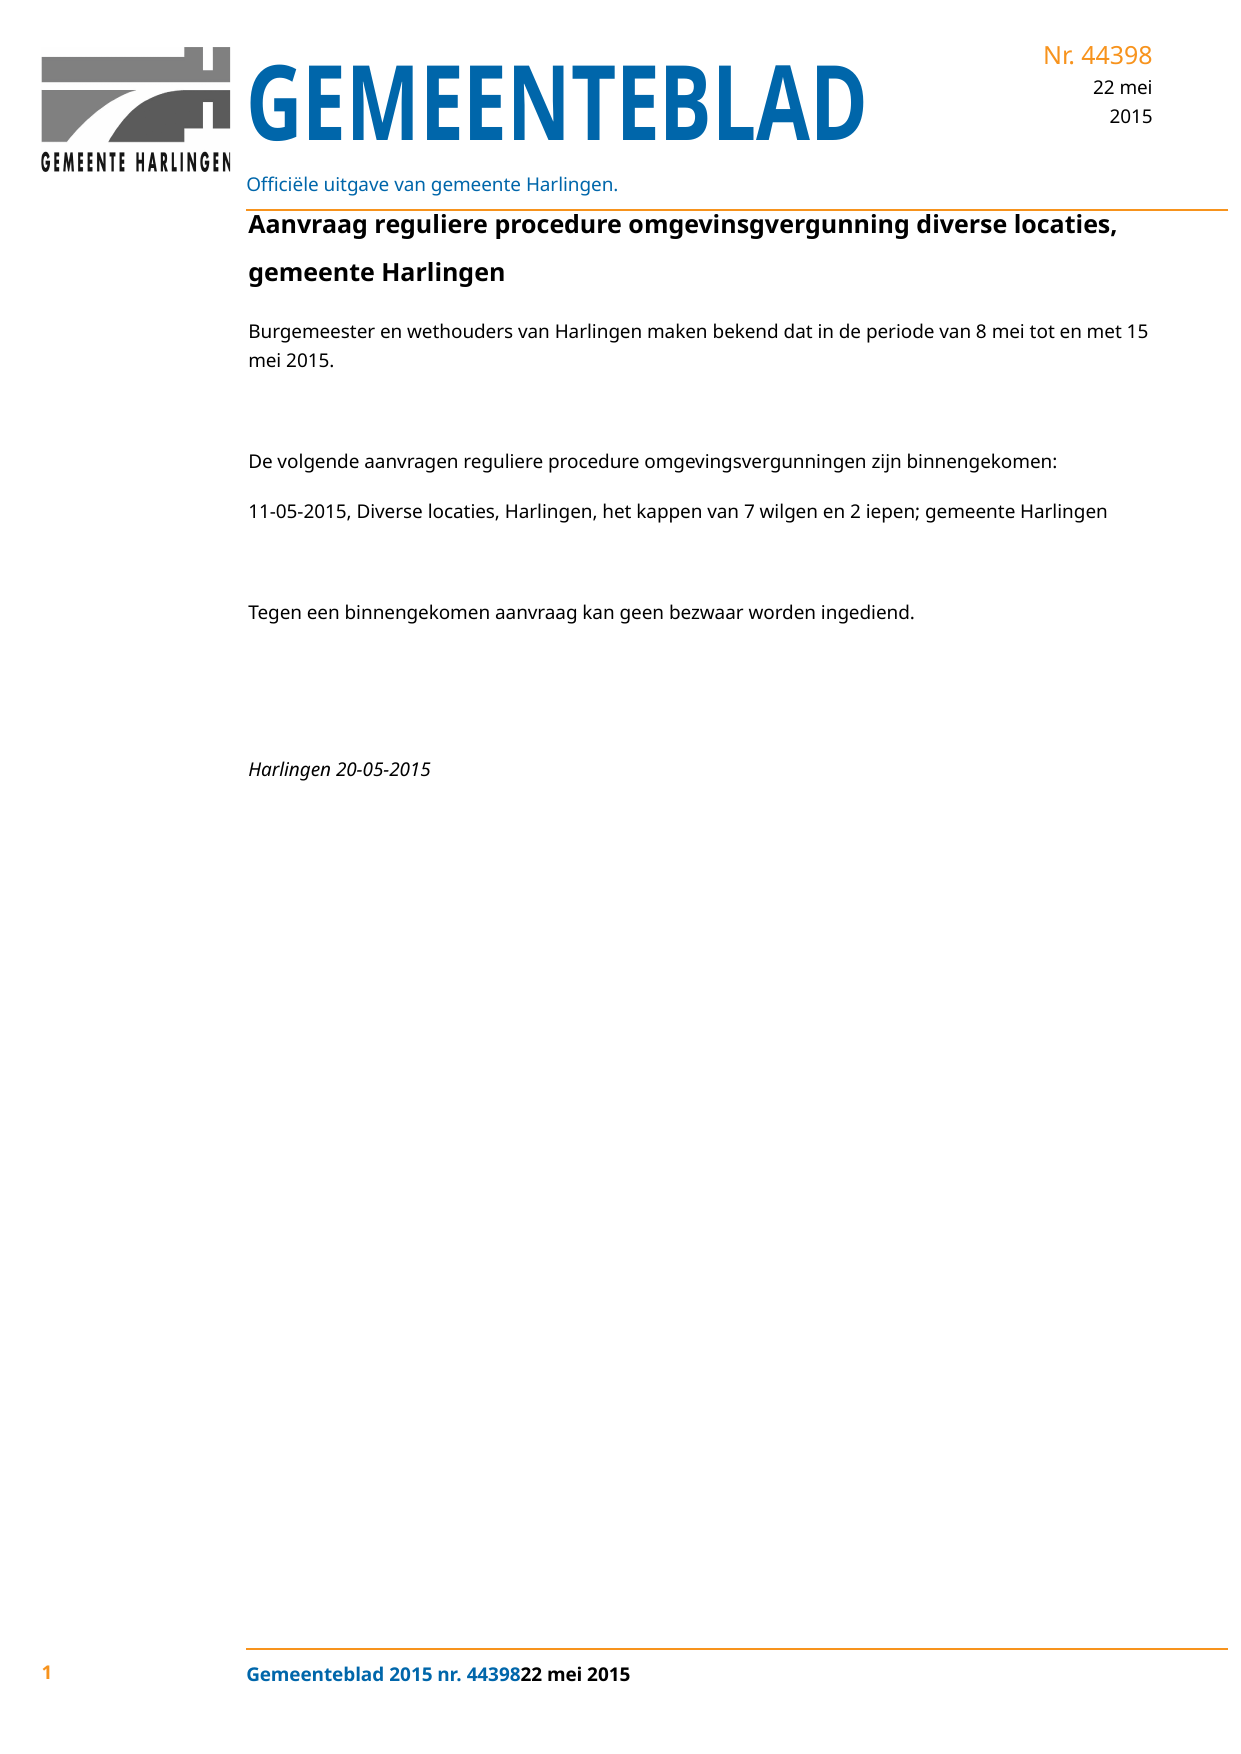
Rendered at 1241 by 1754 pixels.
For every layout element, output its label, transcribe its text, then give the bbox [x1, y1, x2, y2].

text ­ [248, 650, 1152, 676]
text Harlingen 20-05-2015 [248, 756, 1152, 781]
text Burgemeester en wethouders van Harlingen maken bekend dat in de periode van 8 mei tot en met 15 mei 2015. [248, 318, 1152, 373]
picture [41, 47, 231, 172]
text De volgende aanvragen reguliere procedure omgevingsvergunningen zijn binnengekomen: [248, 448, 1152, 474]
text 11-05-2015, Diverse locaties, Harlingen, het kappen van 7 wilgen en 2 iepen; gemeente Harlingen [248, 499, 1152, 524]
text ­ [248, 549, 1152, 575]
text Aanvraag reguliere procedure omgevinsgvergunning diverse locaties, gemeente Harlingen [248, 211, 1152, 288]
text Tegen een binnengekomen aanvraag kan geen bezwaar worden ingediend. [248, 599, 1152, 625]
text ­ [248, 398, 1152, 424]
